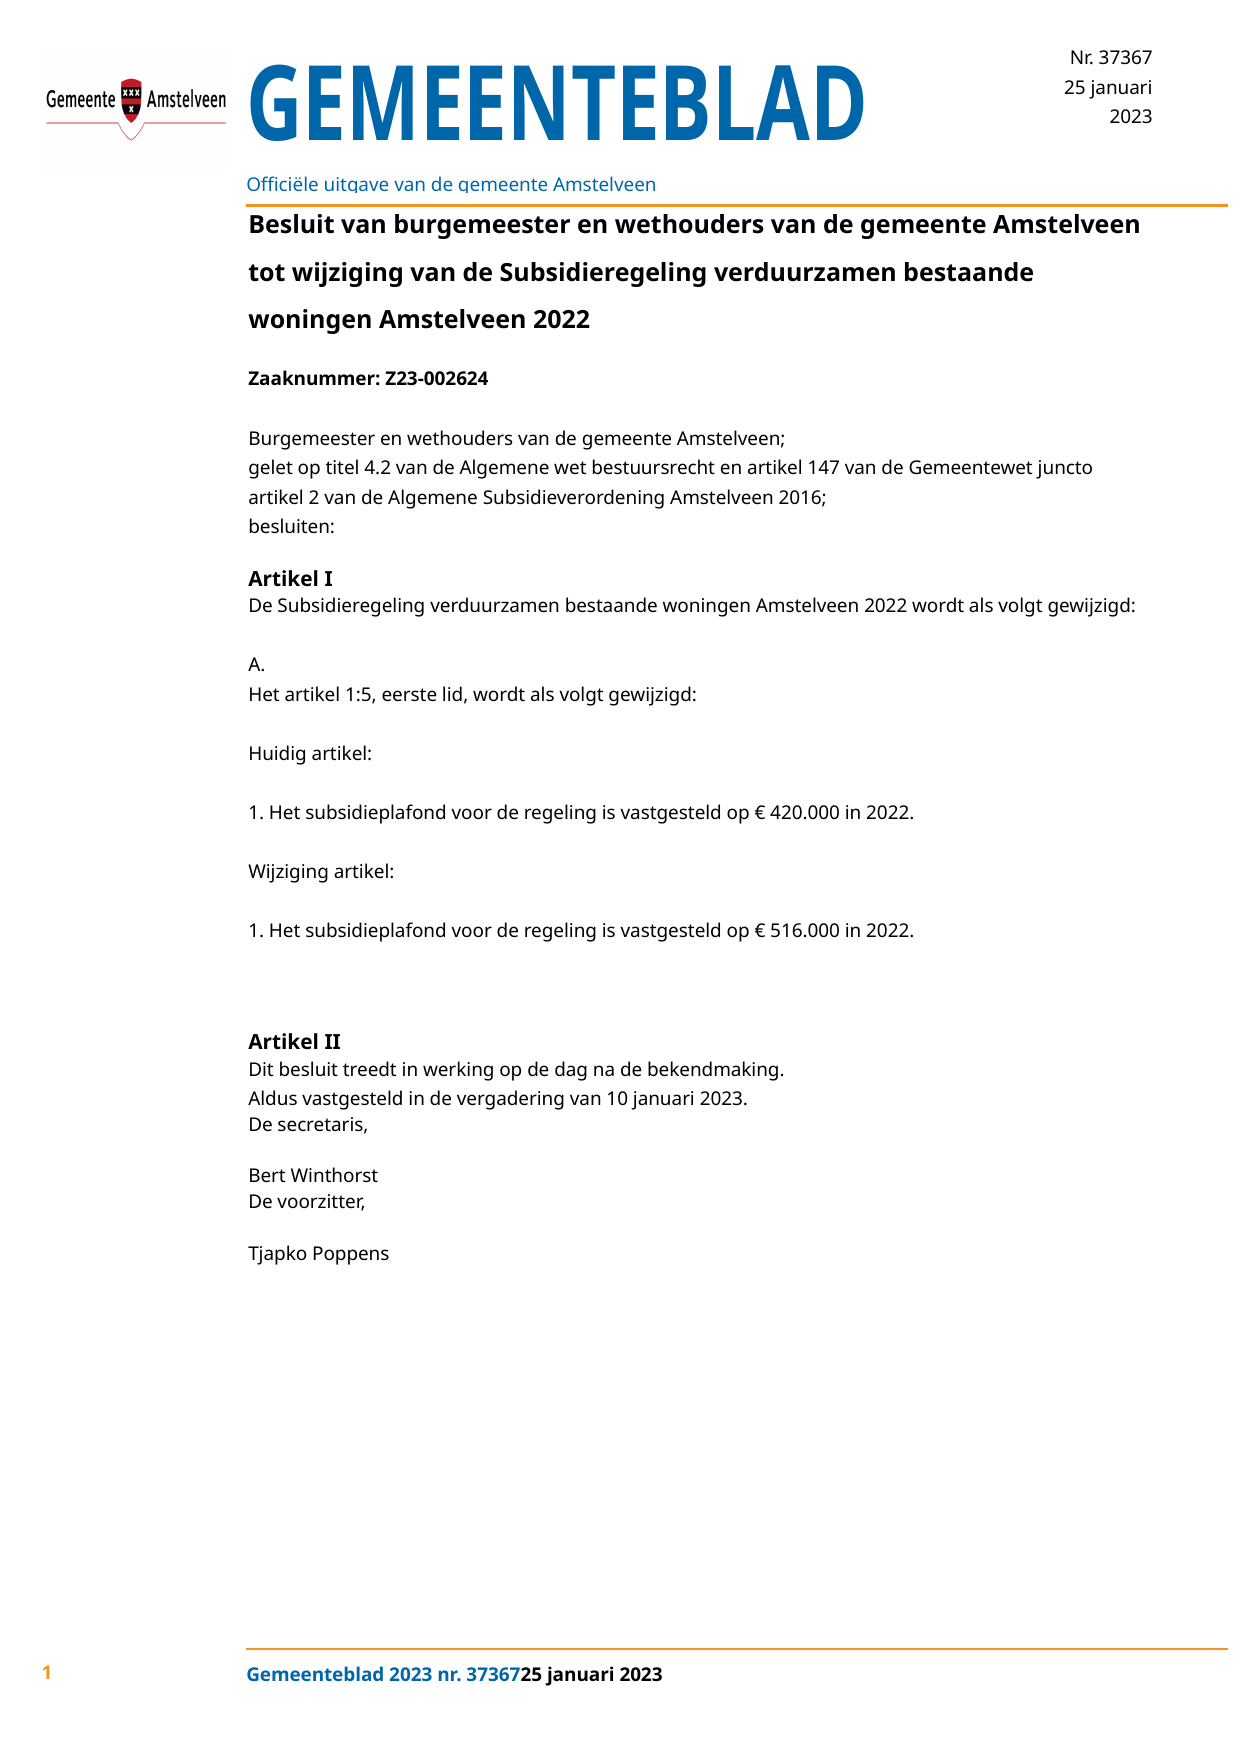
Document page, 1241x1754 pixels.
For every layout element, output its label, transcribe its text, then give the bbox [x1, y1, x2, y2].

text Zaaknummer: Z23-002624 [248, 366, 1152, 391]
text 1. Het subsidieplafond voor de regeling is vastgesteld op € 516.000 in 2022. [248, 918, 1152, 943]
text Artikel I [248, 564, 1152, 592]
text Besluit van burgemeester en wethouders van de gemeente Amstelveen tot wijziging van de Subsidieregeling verduurzamen bestaande woningen Amstelveen 2022 [248, 207, 1152, 336]
text Dit besluit treedt in werking op de dag na de bekendmaking. [248, 1056, 1152, 1081]
text Tjapko Poppens [248, 1240, 1152, 1265]
text A. [248, 651, 1152, 677]
text Bert Winthorst [248, 1162, 1152, 1188]
text Het artikel 1:5, eerste lid, wordt als volgt gewijzigd: [248, 681, 1152, 707]
text gelet op titel 4.2 van de Algemene wet bestuursrecht en artikel 147 van de Gemeentewet juncto [248, 454, 1152, 480]
text Artikel II [248, 1027, 1152, 1056]
text besluiten: [248, 513, 1152, 539]
text artikel 2 van de Algemene Subsidieverordening Amstelveen 2016; [248, 484, 1152, 509]
text Burgemeester en wethouders van de gemeente Amstelveen; [248, 425, 1152, 450]
text Huidig artikel: [248, 740, 1152, 766]
text 1. Het subsidieplafond voor de regeling is vastgesteld op € 420.000 in 2022. [248, 799, 1152, 825]
picture [41, 47, 231, 172]
text De voorzitter, [248, 1188, 1152, 1214]
text De secretaris, [248, 1111, 1152, 1137]
text Wijziging artikel: [248, 858, 1152, 884]
text De Subsidieregeling verduurzamen bestaande woningen Amstelveen 2022 wordt als volgt gewijzigd: [248, 592, 1152, 618]
text Aldus vastgesteld in de vergadering van 10 januari 2023. [248, 1085, 1152, 1111]
